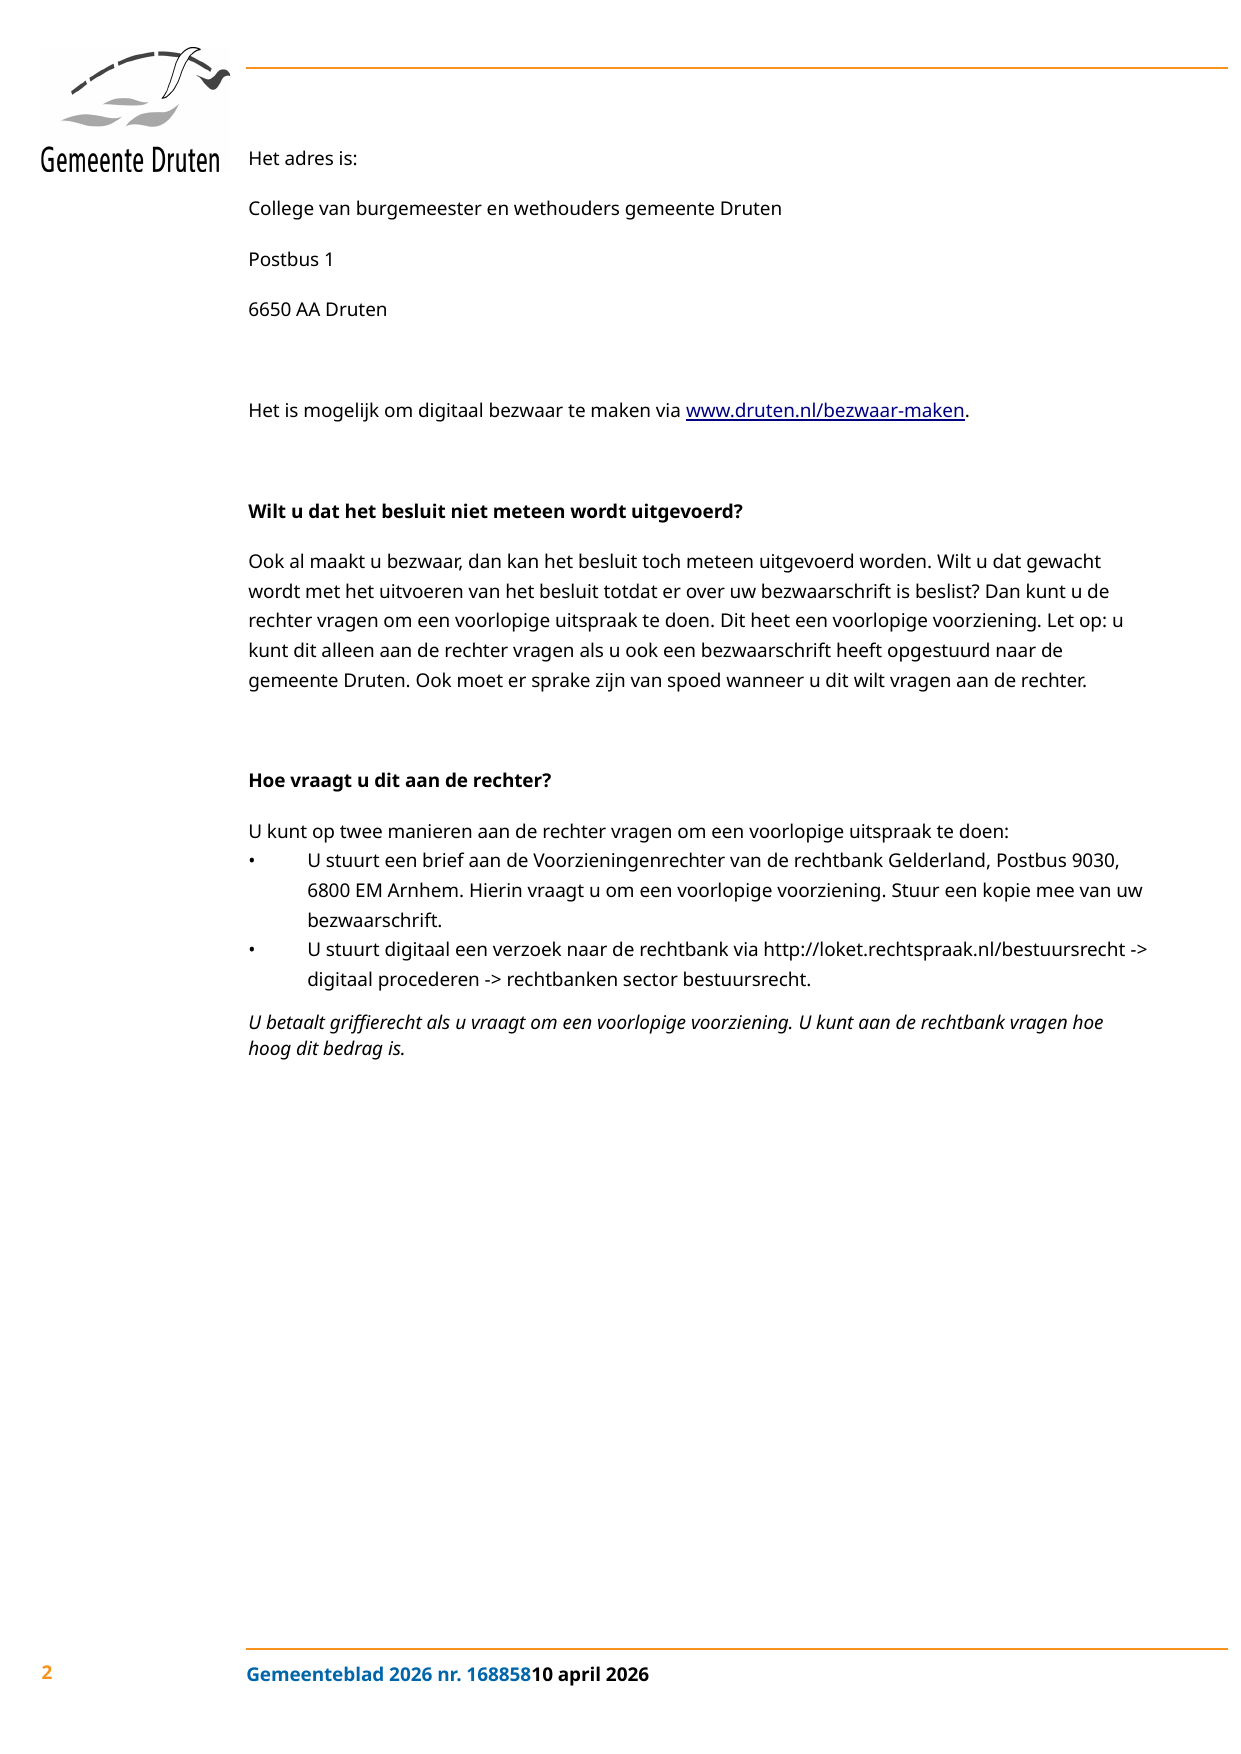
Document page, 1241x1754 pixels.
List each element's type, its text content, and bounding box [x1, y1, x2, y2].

text College van burgemeester en wethouders gemeente Druten [248, 196, 1152, 221]
text Ook al maakt u bezwaar, dan kan het besluit toch meteen uitgevoerd worden. Wilt u dat gewacht wordt met het uitvoeren van het besluit totdat er over uw bezwaarschrift is beslist? Dan kunt u de rechter vragen om een voorlopige uitspraak te doen. Dit heet een voorlopige voorziening. Let op: u kunt dit alleen aan de rechter vragen als u ook een bezwaarschrift heeft opgestuurd naar de gemeente Druten. Ook moet er sprake zijn van spoed wanneer u dit wilt vragen aan de rechter. [248, 548, 1152, 693]
list U stuurt digitaal een verzoek naar de rechtbank via http://loket.rechtspraak.nl/bestuursrecht -> digitaal procederen -> rechtbanken sector bestuursrecht. [248, 936, 1152, 992]
text 6650 AA Druten [248, 296, 1152, 322]
text Het is mogelijk om digitaal bezwaar te maken via www.druten.nl/bezwaar-maken. [248, 397, 1152, 423]
text Postbus 1 [248, 246, 1152, 272]
text Hoe vraagt u dit aan de rechter? [248, 768, 1152, 793]
text U betaalt griffierecht als u vraagt om een voorlopige voorziening. U kunt aan de rechtbank vragen hoe hoog dit bedrag is. [248, 1009, 1152, 1061]
text U kunt op twee manieren aan de rechter vragen om een voorlopige uitspraak te doen: [248, 818, 1152, 844]
picture [41, 47, 231, 172]
list U stuurt een brief aan de Voorzieningenrechter van de rechtbank Gelderland, Postbus 9030, 6800 EM Arnhem. Hierin vraagt u om een voorlopige voorziening. Stuur een kopie mee van uw bezwaarschrift. [248, 848, 1152, 933]
text Het adres is: [248, 145, 1152, 171]
text Wilt u dat het besluit niet meteen wordt uitgevoerd? [248, 498, 1152, 524]
